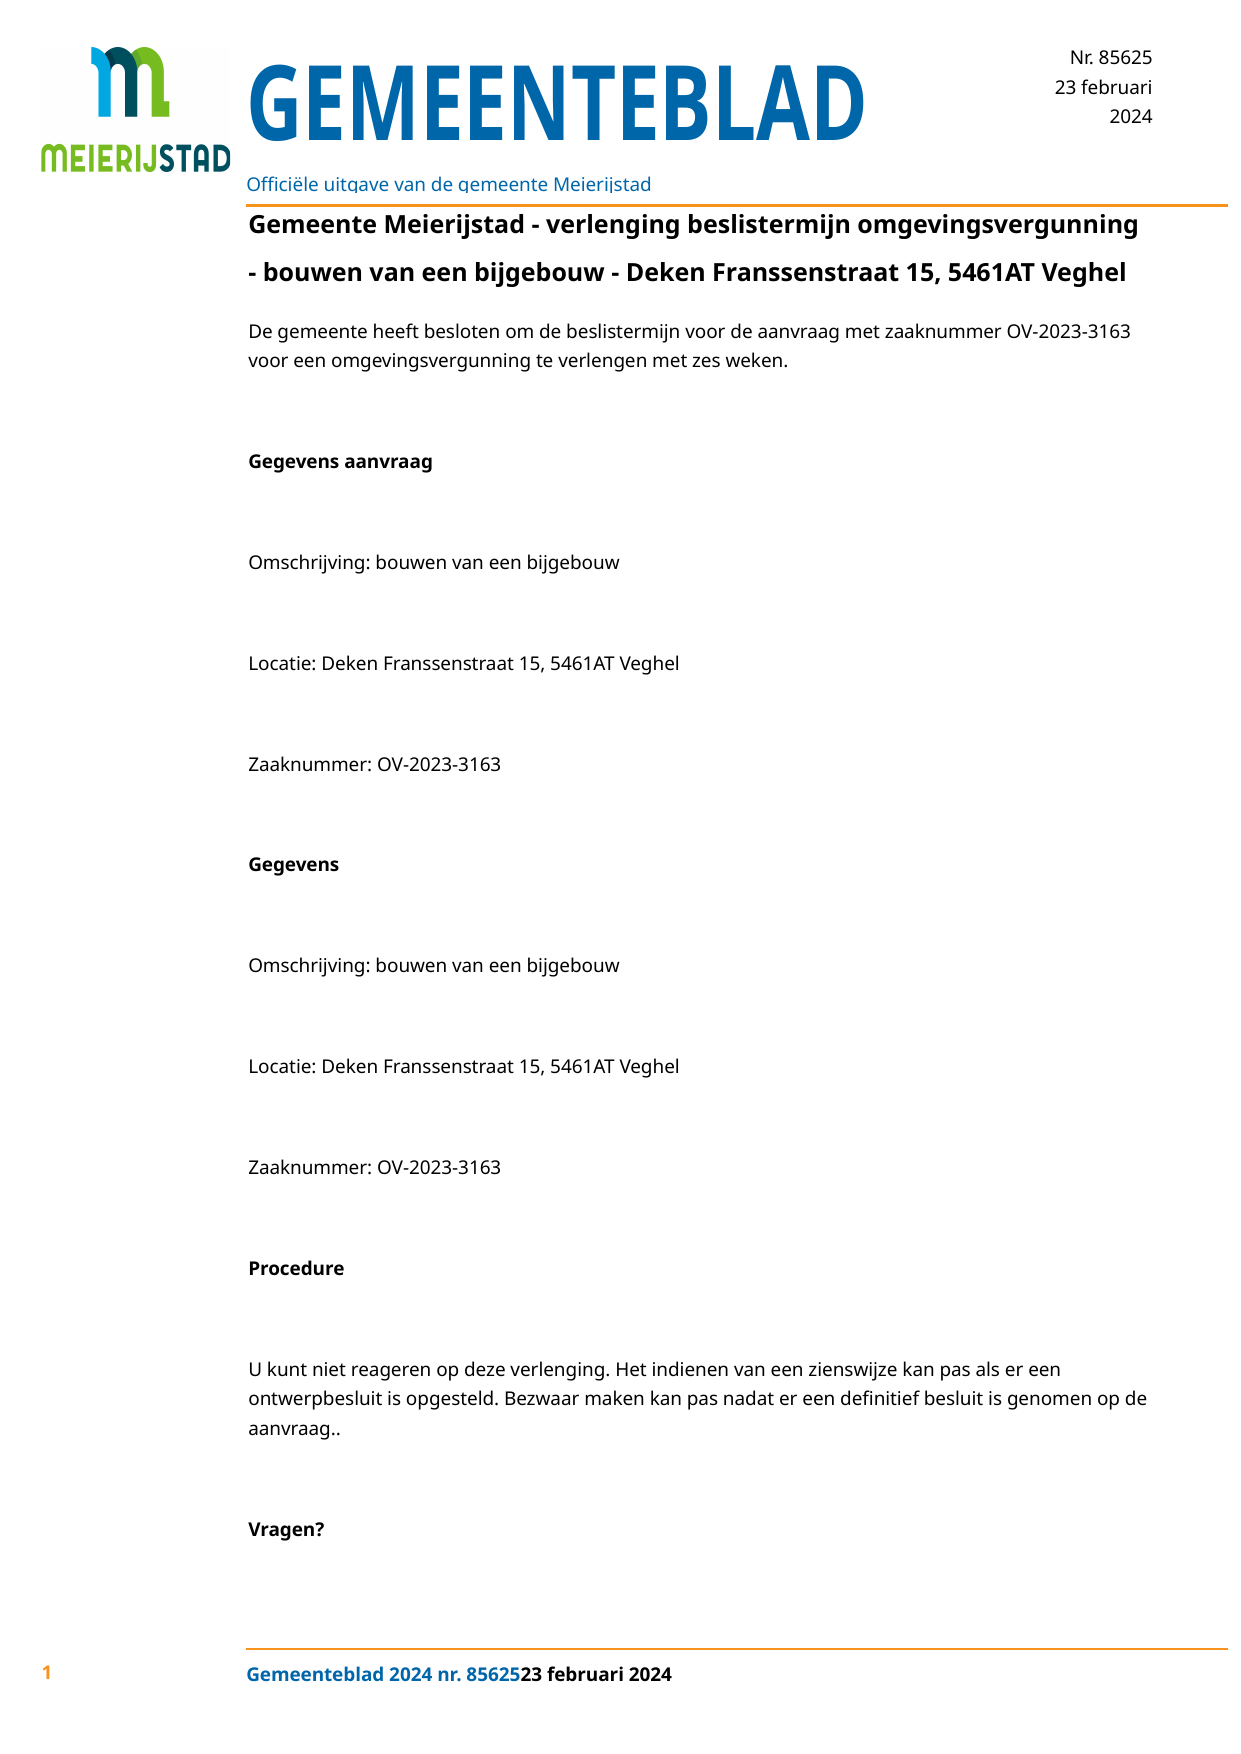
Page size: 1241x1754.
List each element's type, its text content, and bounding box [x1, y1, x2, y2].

text Omschrijving: bouwen van een bijgebouw [248, 952, 1152, 978]
text Zaaknummer: OV-2023-3163 [248, 751, 1152, 777]
text Gemeente Meierijstad - verlenging beslistermijn omgevingsvergunning - bouwen van een bijgebouw - Deken Franssenstraat 15, 5461AT Veghel [248, 207, 1152, 288]
text De gemeente heeft besloten om de beslistermijn voor de aanvraag met zaaknummer OV-2023-3163 voor een omgevingsvergunning te verlengen met zes weken. [248, 318, 1152, 373]
picture [41, 47, 231, 172]
text Gegevens [248, 852, 1152, 877]
text Locatie: Deken Franssenstraat 15, 5461AT Veghel [248, 1053, 1152, 1079]
text U kunt niet reageren op deze verlenging. Het indienen van een zienswijze kan pas als er een ontwerpbesluit is opgesteld. Bezwaar maken kan pas nadat er een definitief besluit is genomen op de aanvraag.. [248, 1356, 1152, 1441]
text Locatie: Deken Franssenstraat 15, 5461AT Veghel [248, 650, 1152, 676]
text Procedure [248, 1255, 1152, 1281]
text Gegevens aanvraag [248, 448, 1152, 474]
text Zaaknummer: OV-2023-3163 [248, 1154, 1152, 1180]
text Omschrijving: bouwen van een bijgebouw [248, 549, 1152, 575]
text Vragen? [248, 1516, 1152, 1542]
